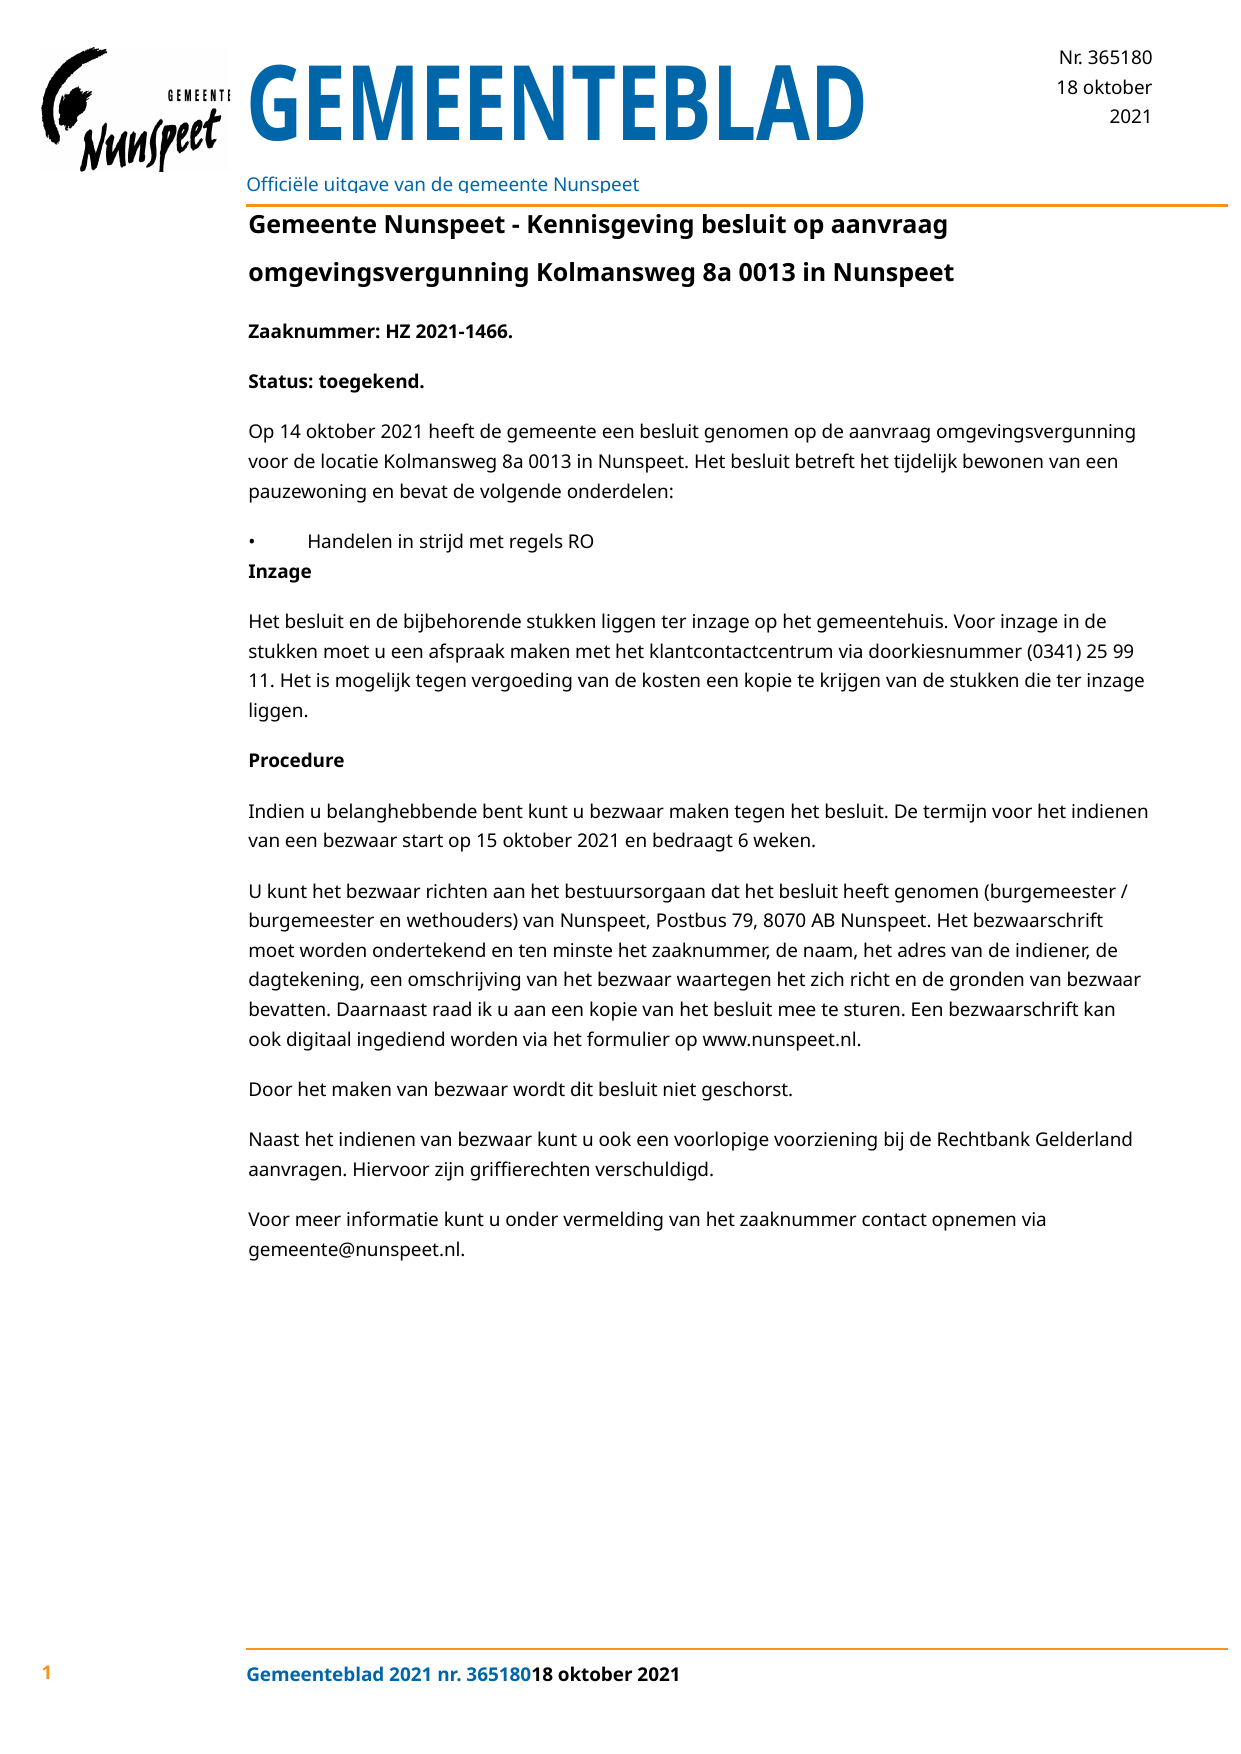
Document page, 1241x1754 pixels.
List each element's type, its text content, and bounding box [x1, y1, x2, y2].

text Gemeente Nunspeet - Kennisgeving besluit op aanvraag omgevingsvergunning Kolmansweg 8a 0013 in Nunspeet [248, 207, 1152, 288]
text Zaaknummer: HZ 2021-1466. [248, 318, 1152, 344]
text Status: toegekend. [248, 368, 1152, 394]
text Het besluit en de bijbehorende stukken liggen ter inzage op het gemeentehuis. Voor inzage in de stukken moet u een afspraak maken met het klantcontactcentrum via doorkiesnummer (0341) 25 99 11. Het is mogelijk tegen vergoeding van de kosten een kopie te krijgen van de stukken die ter inzage liggen. [248, 608, 1152, 723]
text Door het maken van bezwaar wordt dit besluit niet geschorst. [248, 1076, 1152, 1102]
list Handelen in strijd met regels RO [248, 528, 1152, 554]
text Op 14 oktober 2021 heeft de gemeente een besluit genomen op de aanvraag omgevingsvergunning voor de locatie Kolmansweg 8a 0013 in Nunspeet. Het besluit betreft het tijdelijk bewonen van een pauzewoning en bevat de volgende onderdelen: [248, 419, 1152, 504]
text Naast het indienen van bezwaar kunt u ook een voorlopige voorziening bij de Rechtbank Gelderland aanvragen. Hiervoor zijn griffierechten verschuldigd. [248, 1127, 1152, 1182]
text Inzage [248, 558, 1152, 584]
text Procedure [248, 747, 1152, 773]
picture [41, 47, 231, 172]
text U kunt het bezwaar richten aan het bestuursorgaan dat het besluit heeft genomen (burgemeester / burgemeester en wethouders) van Nunspeet, Postbus 79, 8070 AB Nunspeet. Het bezwaarschrift moet worden ondertekend en ten minste het zaaknummer, de naam, het adres van de indiener, de dagtekening, een omschrijving van het bezwaar waartegen het zich richt en de gronden van bezwaar bevatten. Daarnaast raad ik u aan een kopie van het besluit mee te sturen. Een bezwaarschrift kan ook digitaal ingediend worden via het formulier op www.nunspeet.nl. [248, 878, 1152, 1052]
text Voor meer informatie kunt u onder vermelding van het zaaknummer contact opnemen via gemeente@nunspeet.nl. [248, 1207, 1152, 1262]
text Indien u belanghebbende bent kunt u bezwaar maken tegen het besluit. De termijn voor het indienen van een bezwaar start op 15 oktober 2021 en bedraagt 6 weken. [248, 798, 1152, 853]
